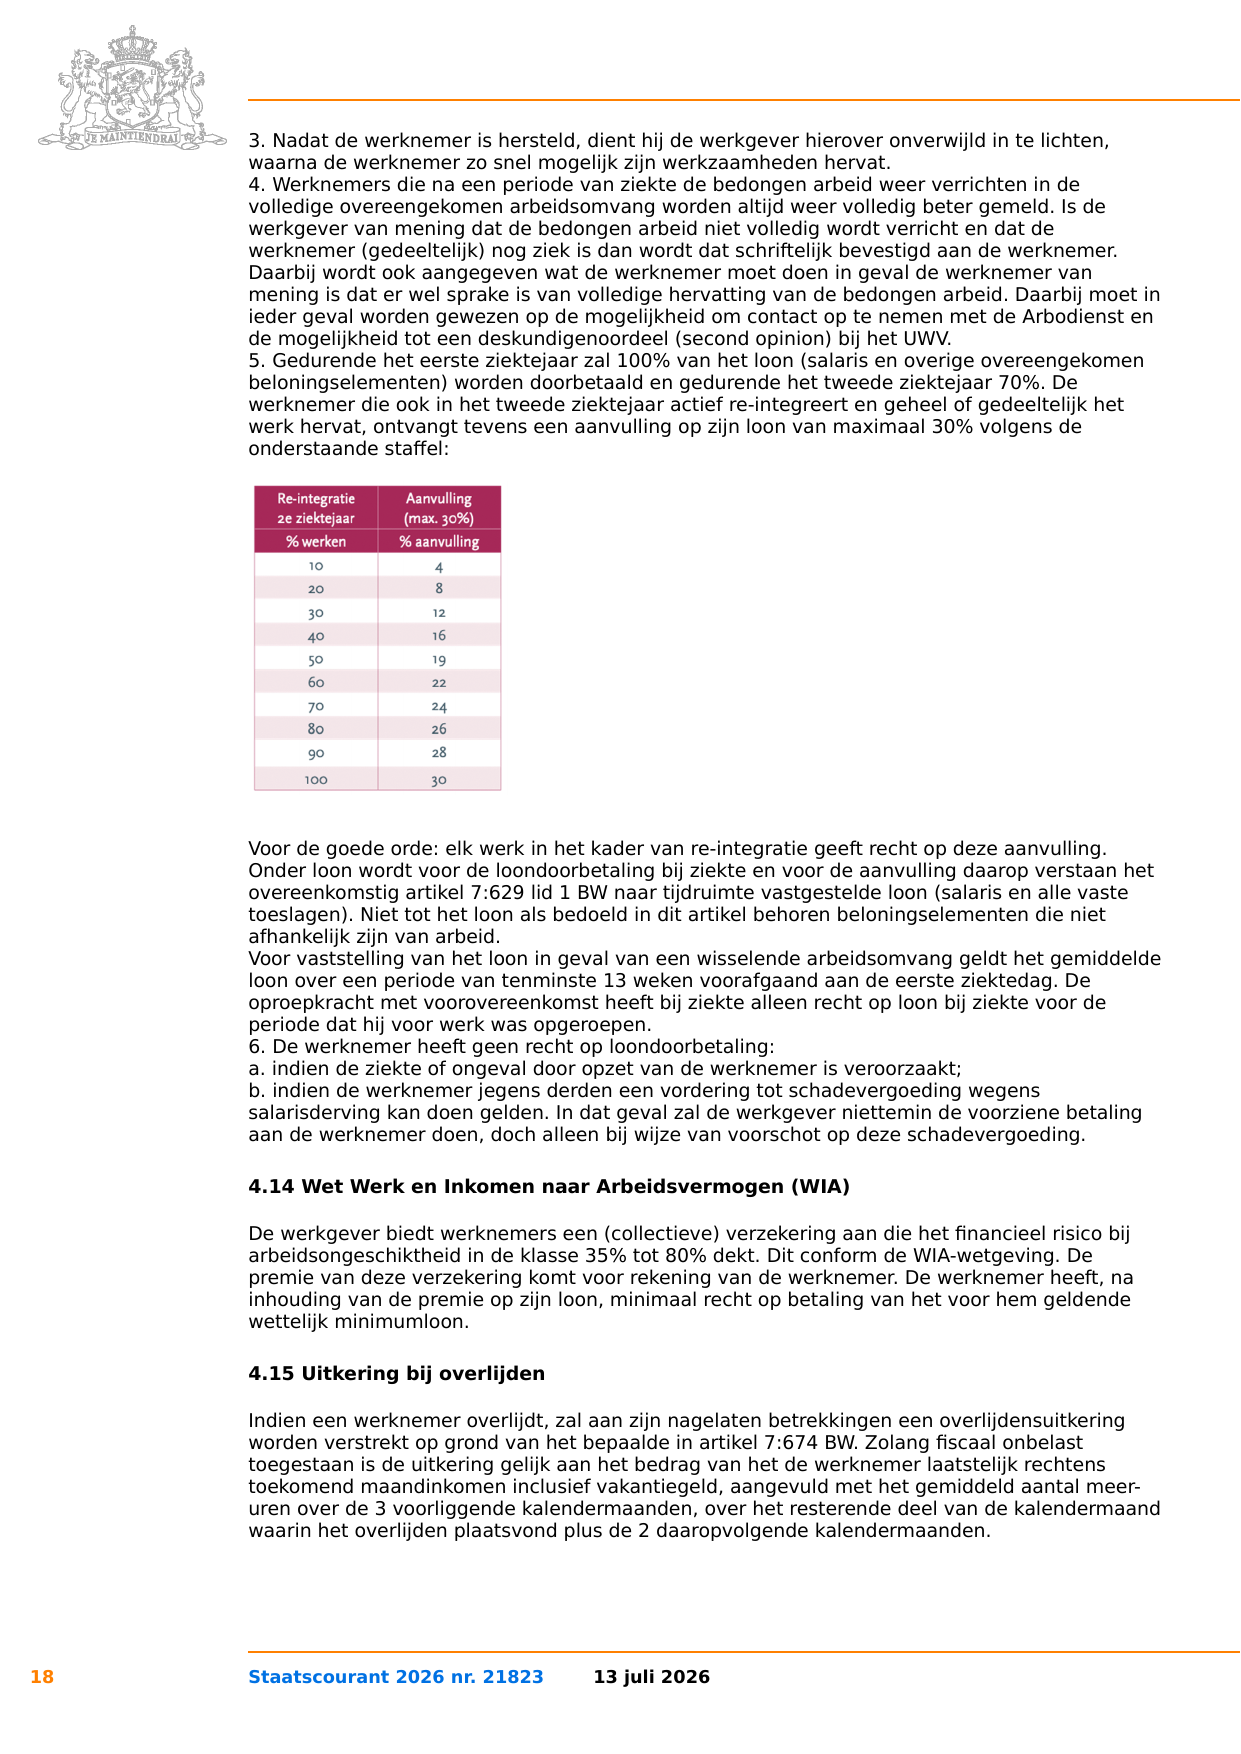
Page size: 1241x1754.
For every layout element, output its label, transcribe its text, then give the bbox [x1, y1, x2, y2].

text 4. Werknemers die na een periode van ziekte de bedongen arbeid weer verrichten in de volledige overeengekomen arbeidsomvang worden altijd weer volledig beter gemeld. Is de werkgever van mening dat de bedongen arbeid niet volledig wordt verricht en dat de werknemer (gedeeltelijk) nog ziek is dan wordt dat schriftelijk bevestigd aan de werknemer. Daarbij wordt ook aangegeven wat de werknemer moet doen in geval de werknemer van mening is dat er wel sprake is van volledige hervatting van de bedongen arbeid. Daarbij moet in ieder geval worden gewezen op de mogelijkheid om contact op te nemen met de Arbodienst en de mogelijkheid tot een deskundigenoordeel (second opinion) bij het UWV. [248, 174, 1163, 350]
text Onder loon wordt voor de loondoorbetaling bij ziekte en voor de aanvulling daarop verstaan het overeenkomstig artikel 7:629 lid 1 BW naar tijdruimte vastgestelde loon (salaris en alle vaste toeslagen). Niet tot het loon als bedoeld in dit artikel behoren beloningselementen die niet afhankelijk zijn van arbeid. [248, 860, 1163, 948]
text b. indien de werknemer jegens derden een vordering tot schadevergoeding wegens salarisderving kan doen gelden. In dat geval zal de werkgever niettemin de voorziene betaling aan de werknemer doen, doch alleen bij wijze van voorschot op deze schadevergoeding. [248, 1080, 1163, 1146]
text Voor vaststelling van het loon in geval van een wisselende arbeidsomvang geldt het gemiddelde loon over een periode van tenminste 13 weken voorafgaand aan de eerste ziektedag. De oproepkracht met voorovereenkomst heeft bij ziekte alleen recht op loon bij ziekte voor de periode dat hij voor werk was opgeroepen. [248, 948, 1163, 1036]
text 6. De werknemer heeft geen recht op loondoorbetaling: [248, 1036, 1163, 1058]
picture [38, 25, 227, 150]
text De werkgever biedt werknemers een (collectieve) verzekering aan die het financieel risico bij arbeidsongeschiktheid in de klasse 35% tot 80% dekt. Dit conform de WIA-wetgeving. De premie van deze verzekering komt voor rekening van de werknemer. De werknemer heeft, na inhouding van de premie op zijn loon, minimaal recht op betaling van het voor hem geldende wettelijk minimumloon. [248, 1223, 1163, 1333]
text a. indien de ziekte of ongeval door opzet van de werknemer is veroorzaakt; [248, 1058, 1163, 1080]
text 3. Nadat de werknemer is hersteld, dient hij de werkgever hierover onverwijld in te lichten, waarna de werknemer zo snel mogelijk zijn werkzaamheden hervat. [248, 130, 1163, 174]
subtitle 4.14 Wet Werk en Inkomen naar Arbeidsvermogen (WIA) [248, 1176, 1163, 1198]
text Voor de goede orde: elk werk in het kader van re-integratie geeft recht op deze aanvulling. [248, 838, 1163, 860]
text 5. Gedurende het eerste ziektejaar zal 100% van het loon (salaris en overige overeengekomen beloningselementen) worden doorbetaald en gedurende het tweede ziektejaar 70%. De werknemer die ook in het tweede ziektejaar actief re-integreert en geheel of gedeeltelijk het werk hervat, ontvangt tevens een aanvulling op zijn loon van maximaal 30% volgens de onderstaande staffel: [248, 350, 1163, 459]
subtitle 4.15 Uitkering bij overlijden [248, 1363, 1163, 1385]
text Indien een werknemer overlijdt, zal aan zijn nagelaten betrekkingen een overlijdensuitkering worden verstrekt op grond van het bepaalde in artikel 7:674 BW. Zolang fiscaal onbelast toegestaan is de uitkering gelijk aan het bedrag van het de werknemer laatstelijk rechtens toekomend maandinkomen inclusief vakantiegeld, aangevuld met het gemiddeld aantal meer-uren over de 3 voorliggende kalendermaanden, over het resterende deel van de kalendermaand waarin het overlijden plaatsvond plus de 2 daaropvolgende kalendermaanden. [248, 1410, 1163, 1542]
picture [248, 481, 508, 795]
